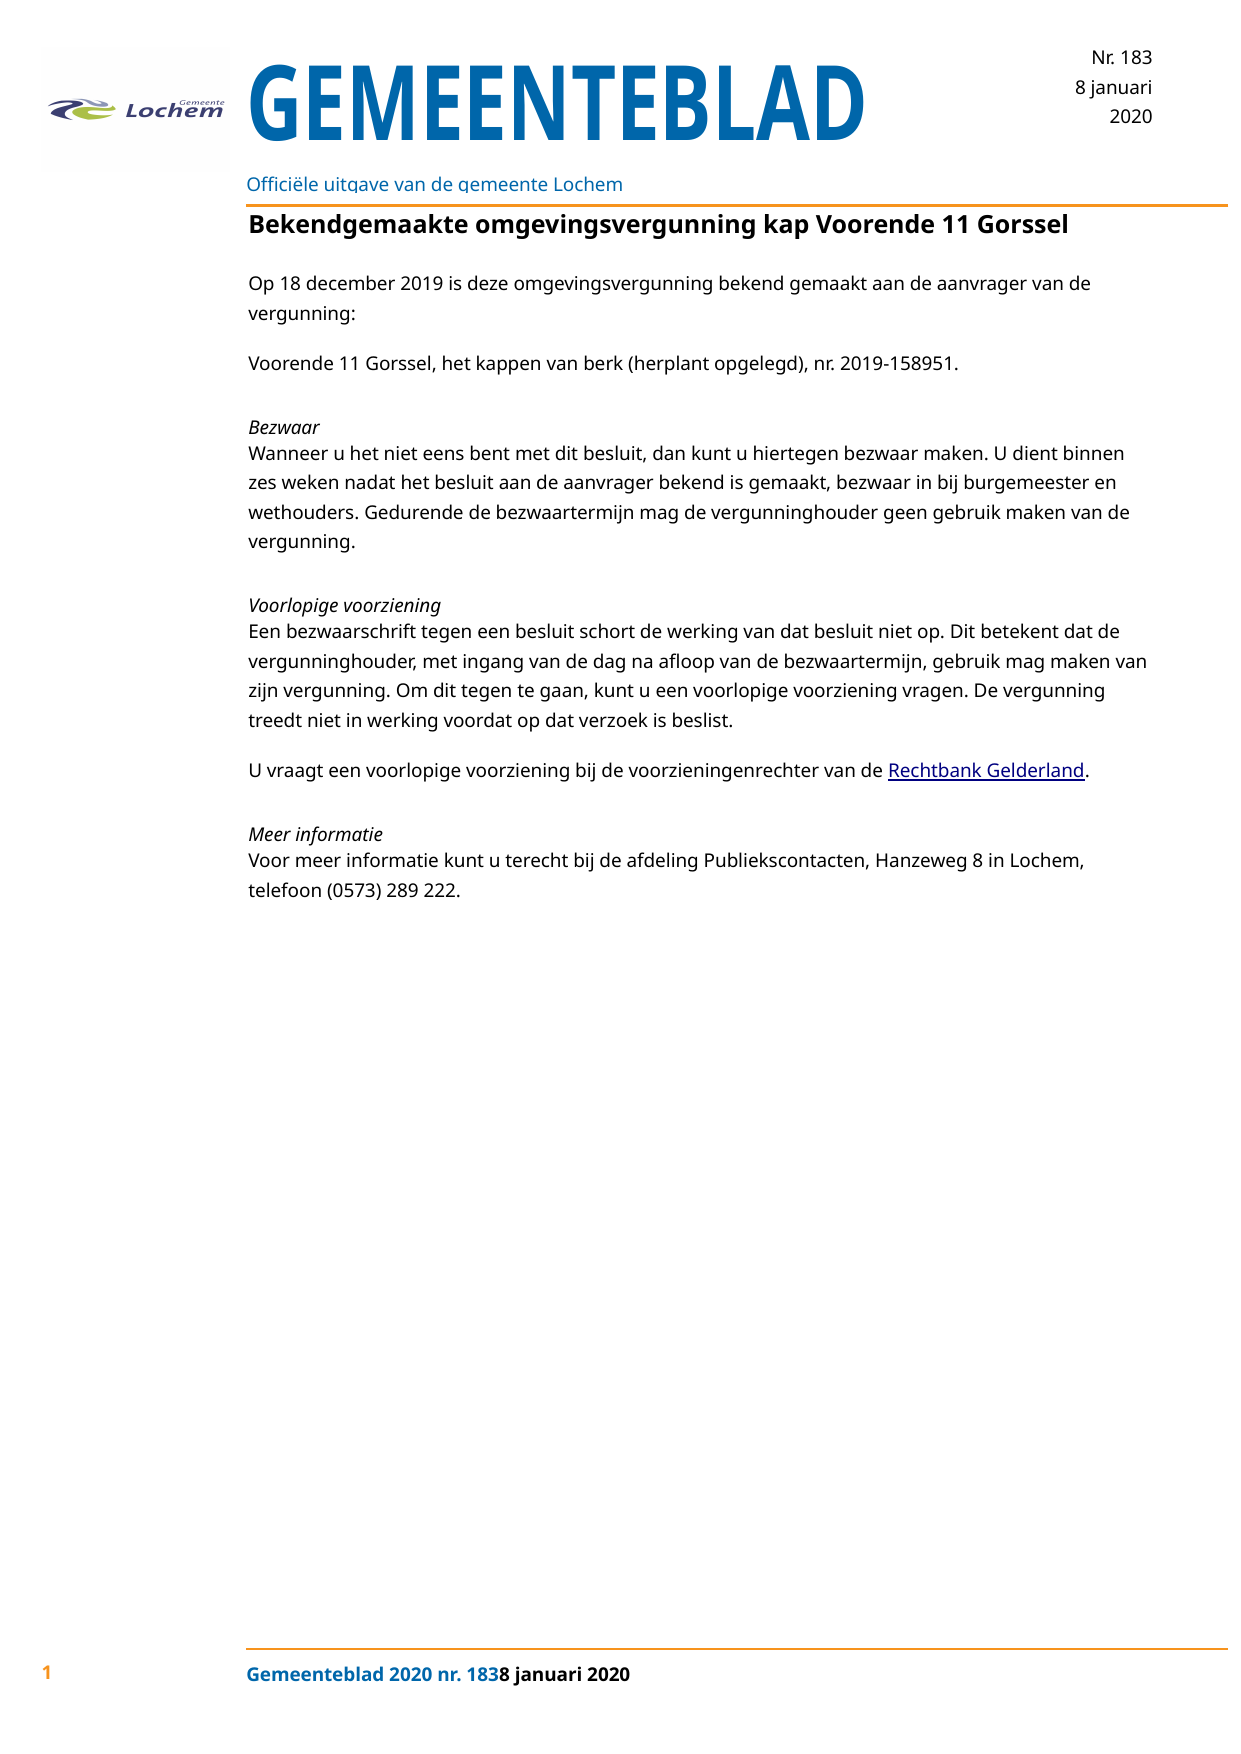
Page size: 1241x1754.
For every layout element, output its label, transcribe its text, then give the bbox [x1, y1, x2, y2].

picture [41, 47, 231, 172]
text Op 18 december 2019 is deze omgevingsvergunning bekend gemaakt aan de aanvrager van de vergunning: [248, 270, 1152, 326]
text Voorlopige voorziening [248, 593, 1152, 618]
text Meer informatie [248, 822, 1152, 847]
text Bezwaar [248, 414, 1152, 440]
text Voorende 11 Gorssel, het kappen van berk (herplant opgelegd), nr. 2019-158951. [248, 350, 1152, 376]
text U vraagt een voorlopige voorziening bij de voorzieningenrechter van de Rechtbank Gelderland. [248, 758, 1152, 783]
text Wanneer u het niet eens bent met dit besluit, dan kunt u hiertegen bezwaar maken. U dient binnen zes weken nadat het besluit aan de aanvrager bekend is gemaakt, bezwaar in bij burgemeester en wethouders. Gedurende de bezwaartermijn mag de vergunninghouder geen gebruik maken van de vergunning. [248, 440, 1152, 554]
text Voor meer informatie kunt u terecht bij de afdeling Publiekscontacten, Hanzeweg 8 in Lochem, telefoon (0573) 289 222. [248, 847, 1152, 903]
text Bekendgemaakte omgevingsvergunning kap Voorende 11 Gorssel [248, 207, 1152, 241]
text Een bezwaarschrift tegen een besluit schort de werking van dat besluit niet op. Dit betekent dat de vergunninghouder, met ingang van de dag na afloop van de bezwaartermijn, gebruik mag maken van zijn vergunning. Om dit tegen te gaan, kunt u een voorlopige voorziening vragen. De vergunning treedt niet in werking voordat op dat verzoek is beslist. [248, 618, 1152, 733]
